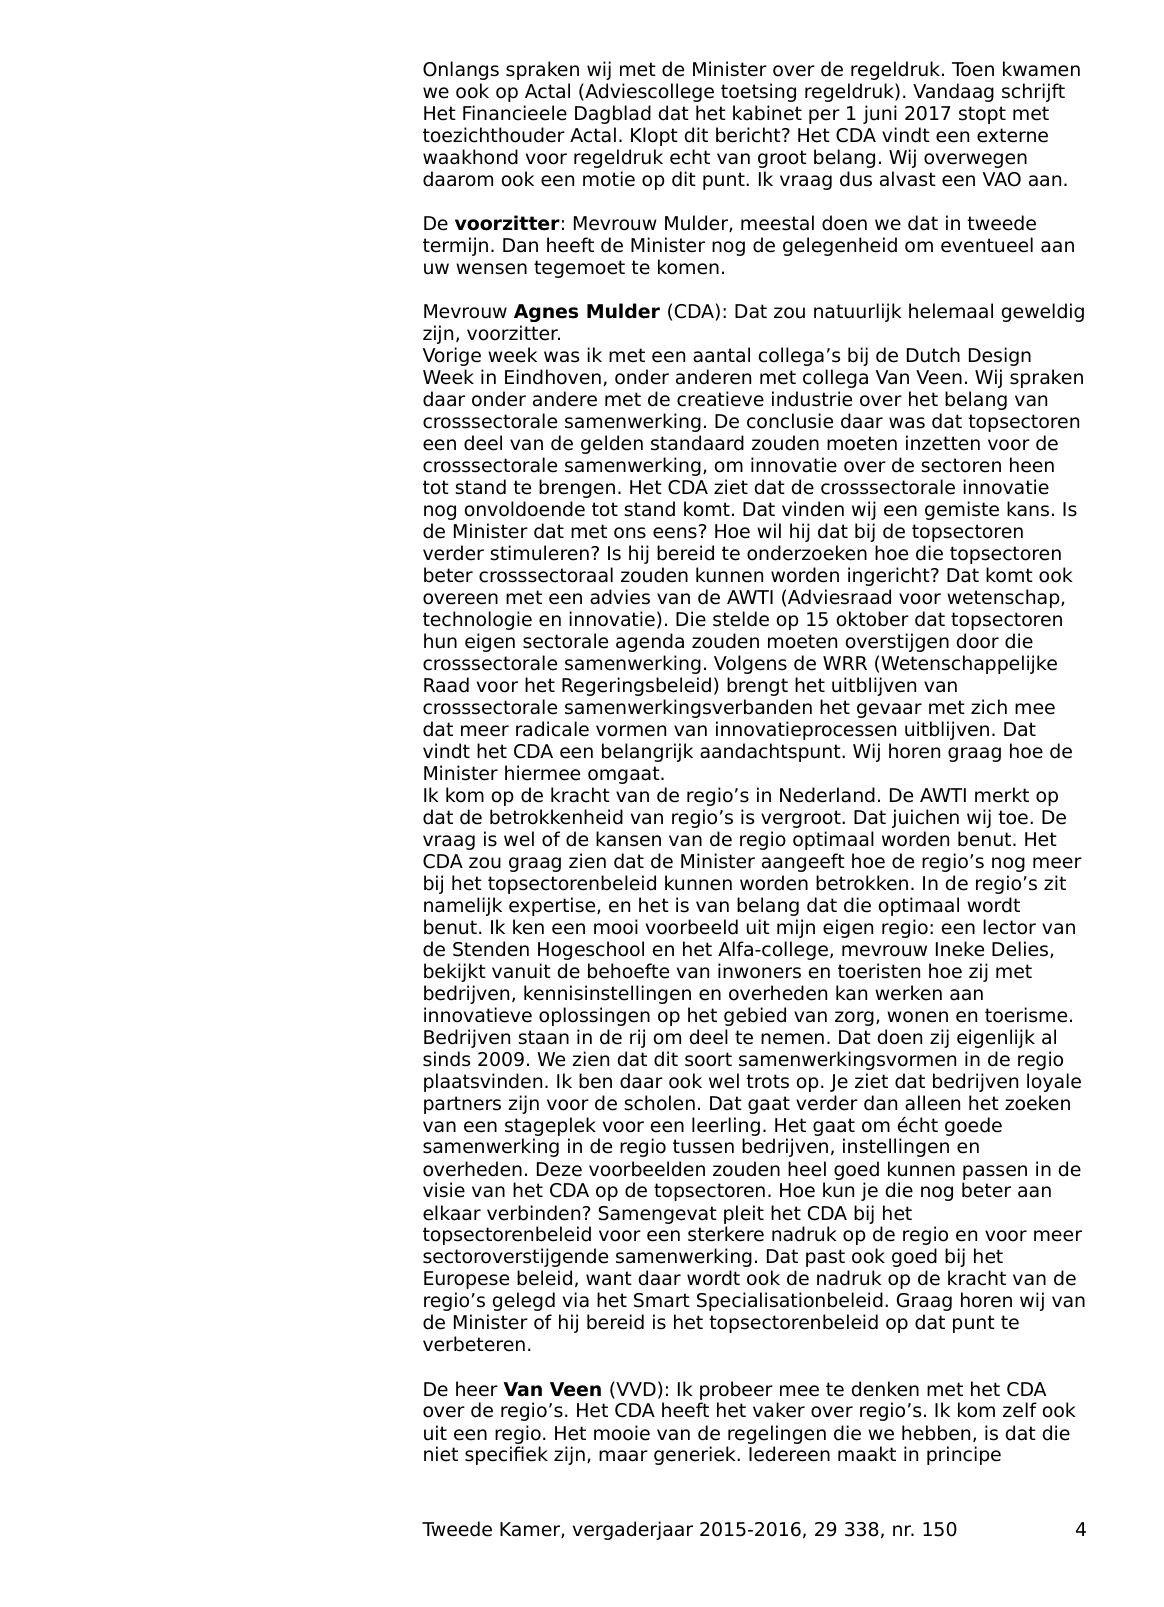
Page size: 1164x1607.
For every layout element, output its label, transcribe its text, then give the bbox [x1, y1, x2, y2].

text De heer Van Veen (VVD): Ik probeer mee te denken met het CDA over de regio’s. Het CDA heeft het vaker over regio’s. Ik kom zelf ook uit een regio. Het mooie van de regelingen die we hebben, is dat die niet specifiek zijn, maar generiek. Iedereen maakt in principe [422, 1378, 1087, 1466]
text De voorzitter: Mevrouw Mulder, meestal doen we dat in tweede termijn. Dan heeft de Minister nog de gelegenheid om eventueel aan uw wensen tegemoet te komen. [422, 213, 1087, 279]
text Onlangs spraken wij met de Minister over de regeldruk. Toen kwamen we ook op Actal (Adviescollege toetsing regeldruk). Vandaag schrijft Het Financieele Dagblad dat het kabinet per 1 juni 2017 stopt met toezichthouder Actal. Klopt dit bericht? Het CDA vindt een externe waakhond voor regeldruk echt van groot belang. Wij overwegen daarom ook een motie op dit punt. Ik vraag dus alvast een VAO aan. [422, 59, 1087, 191]
text Mevrouw Agnes Mulder (CDA): Dat zou natuurlijk helemaal geweldig zijn, voorzitter. [422, 301, 1087, 345]
text Ik kom op de kracht van de regio’s in Nederland. De AWTI merkt op dat de betrokkenheid van regio’s is vergroot. Dat juichen wij toe. De vraag is wel of de kansen van de regio optimaal worden benut. Het CDA zou graag zien dat de Minister aangeeft hoe de regio’s nog meer bij het topsectorenbeleid kunnen worden betrokken. In de regio’s zit namelijk expertise, en het is van belang dat die optimaal wordt benut. Ik ken een mooi voorbeeld uit mijn eigen regio: een lector van de Stenden Hogeschool en het Alfa-college, mevrouw Ineke Delies, bekijkt vanuit de behoefte van inwoners en toeristen hoe zij met bedrijven, kennisinstellingen en overheden kan werken aan innovatieve oplossingen op het gebied van zorg, wonen en toerisme. Bedrijven staan in de rij om deel te nemen. Dat doen zij eigenlijk al sinds 2009. We zien dat dit soort samenwerkingsvormen in de regio plaatsvinden. Ik ben daar ook wel trots op. Je ziet dat bedrijven loyale partners zijn voor de scholen. Dat gaat verder dan alleen het zoeken van een stageplek voor een leerling. Het gaat om écht goede samenwerking in de regio tussen bedrijven, instellingen en overheden. Deze voorbeelden zouden heel goed kunnen passen in de visie van het CDA op de topsectoren. Hoe kun je die nog beter aan elkaar verbinden? Samengevat pleit het CDA bij het topsectorenbeleid voor een sterkere nadruk op de regio en voor meer sectoroverstijgende samenwerking. Dat past ook goed bij het Europese beleid, want daar wordt ook de nadruk op de kracht van de regio’s gelegd via het Smart Specialisationbeleid. Graag horen wij van de Minister of hij bereid is het topsectorenbeleid op dat punt te verbeteren. [422, 785, 1087, 1356]
text Vorige week was ik met een aantal collega’s bij de Dutch Design Week in Eindhoven, onder anderen met collega Van Veen. Wij spraken daar onder andere met de creatieve industrie over het belang van crosssectorale samenwerking. De conclusie daar was dat topsectoren een deel van de gelden standaard zouden moeten inzetten voor de crosssectorale samenwerking, om innovatie over de sectoren heen tot stand te brengen. Het CDA ziet dat de crosssectorale innovatie nog onvoldoende tot stand komt. Dat vinden wij een gemiste kans. Is de Minister dat met ons eens? Hoe wil hij dat bij de topsectoren verder stimuleren? Is hij bereid te onderzoeken hoe die topsectoren beter crosssectoraal zouden kunnen worden ingericht? Dat komt ook overeen met een advies van de AWTI (Adviesraad voor wetenschap, technologie en innovatie). Die stelde op 15 oktober dat topsectoren hun eigen sectorale agenda zouden moeten overstijgen door die crosssectorale samenwerking. Volgens de WRR (Wetenschappelijke Raad voor het Regeringsbeleid) brengt het uitblijven van crosssectorale samenwerkingsverbanden het gevaar met zich mee dat meer radicale vormen van innovatieprocessen uitblijven. Dat vindt het CDA een belangrijk aandachtspunt. Wij horen graag hoe de Minister hiermee omgaat. [422, 345, 1087, 785]
